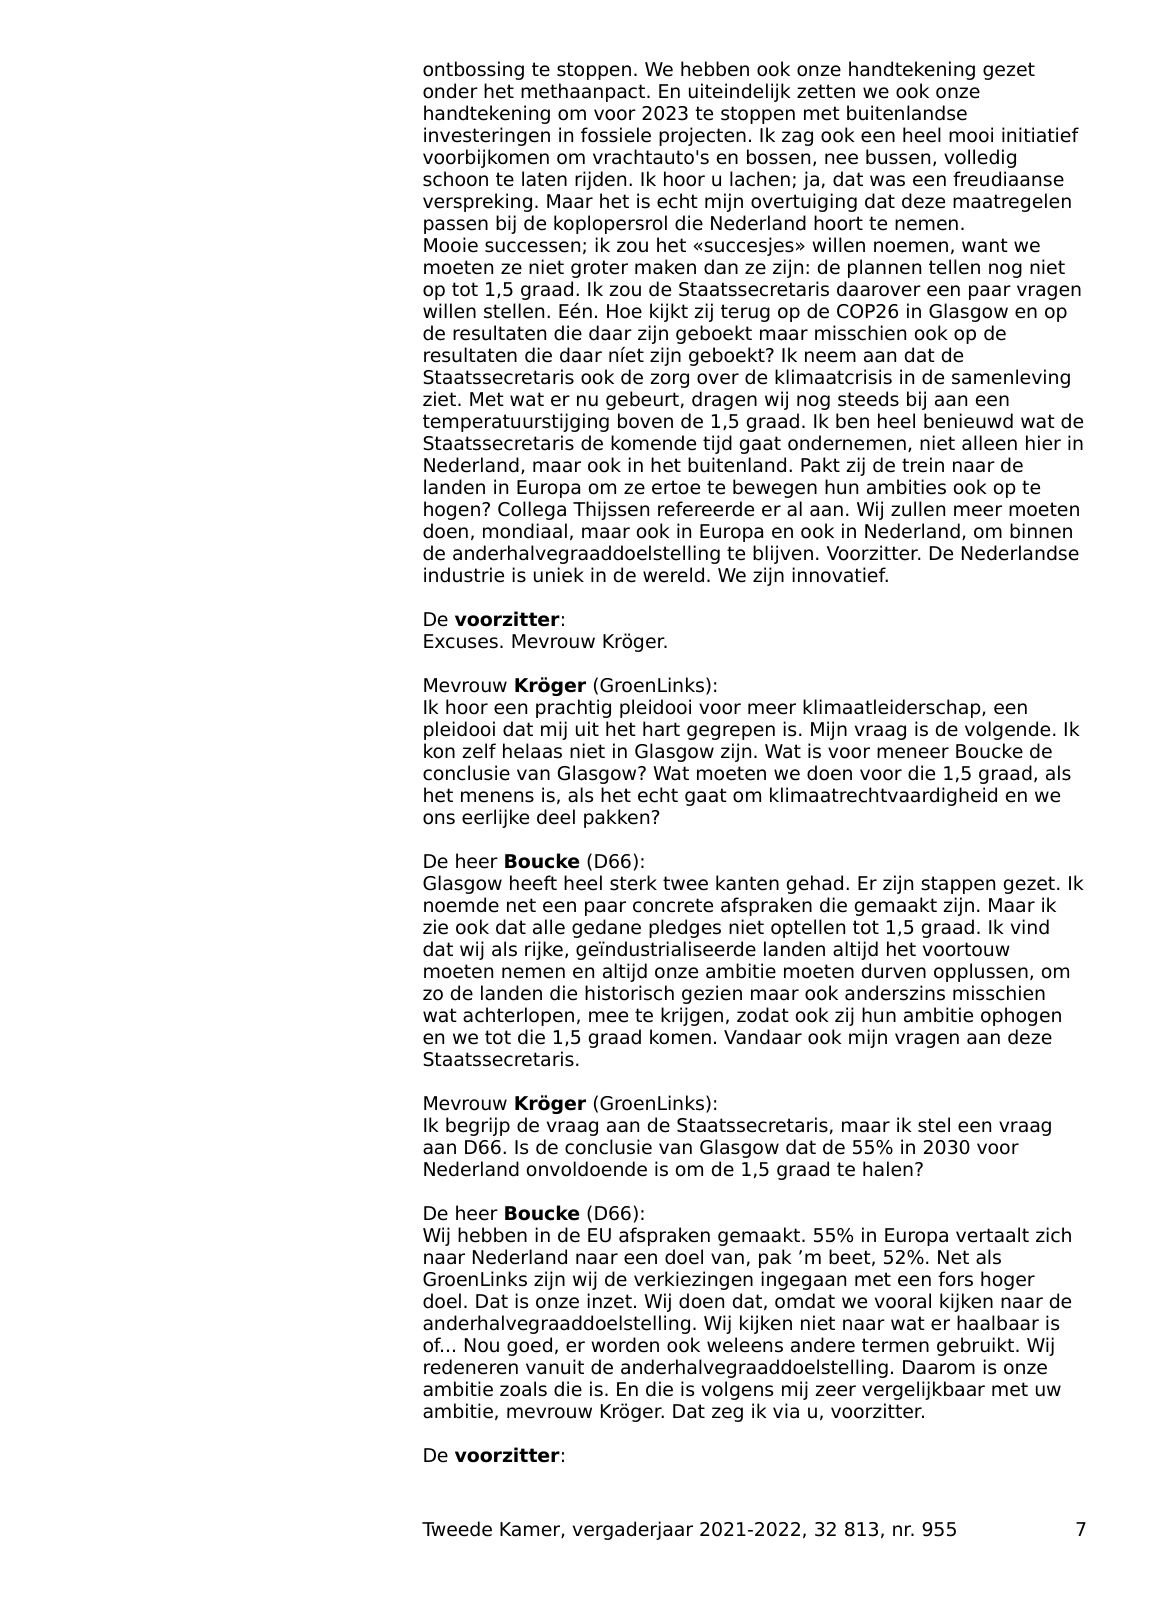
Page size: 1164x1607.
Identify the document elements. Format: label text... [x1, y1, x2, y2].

text Ik hoor een prachtig pleidooi voor meer klimaatleiderschap, een pleidooi dat mij uit het hart gegrepen is. Mijn vraag is de volgende. Ik kon zelf helaas niet in Glasgow zijn. Wat is voor meneer Boucke de conclusie van Glasgow? Wat moeten we doen voor die 1,5 graad, als het menens is, als het echt gaat om klimaatrechtvaardigheid en we ons eerlijke deel pakken? [422, 697, 1087, 829]
text Ik begrijp de vraag aan de Staatssecretaris, maar ik stel een vraag aan D66. Is de conclusie van Glasgow dat de 55% in 2030 voor Nederland onvoldoende is om de 1,5 graad te halen? [422, 1115, 1087, 1181]
text Mooie successen; ik zou het «succesjes» willen noemen, want we moeten ze niet groter maken dan ze zijn: de plannen tellen nog niet op tot 1,5 graad. Ik zou de Staatssecretaris daarover een paar vragen willen stellen. Eén. Hoe kijkt zij terug op de COP26 in Glasgow en op de resultaten die daar zijn geboekt maar misschien ook op de resultaten die daar níet zijn geboekt? Ik neem aan dat de Staatssecretaris ook de zorg over de klimaatcrisis in de samenleving ziet. Met wat er nu gebeurt, dragen wij nog steeds bij aan een temperatuurstijging boven de 1,5 graad. Ik ben heel benieuwd wat de Staatssecretaris de komende tijd gaat ondernemen, niet alleen hier in Nederland, maar ook in het buitenland. Pakt zij de trein naar de landen in Europa om ze ertoe te bewegen hun ambities ook op te hogen? Collega Thijssen refereerde er al aan. Wij zullen meer moeten doen, mondiaal, maar ook in Europa en ook in Nederland, om binnen de anderhalvegraaddoelstelling te blijven. Voorzitter. De Nederlandse industrie is uniek in de wereld. We zijn innovatief. [422, 235, 1087, 587]
text Mevrouw Kröger (GroenLinks): [422, 1093, 1087, 1115]
text Mevrouw Kröger (GroenLinks): [422, 675, 1087, 697]
text De voorzitter: [422, 609, 1087, 631]
text ontbossing te stoppen. We hebben ook onze handtekening gezet onder het methaanpact. En uiteindelijk zetten we ook onze handtekening om voor 2023 te stoppen met buitenlandse investeringen in fossiele projecten. Ik zag ook een heel mooi initiatief voorbijkomen om vrachtauto's en bossen, nee bussen, volledig schoon te laten rijden. Ik hoor u lachen; ja, dat was een freudiaanse verspreking. Maar het is echt mijn overtuiging dat deze maatregelen passen bij de koplopersrol die Nederland hoort te nemen. [422, 59, 1087, 235]
text Excuses. Mevrouw Kröger. [422, 631, 1087, 653]
text De voorzitter: [422, 1445, 1087, 1467]
text Glasgow heeft heel sterk twee kanten gehad. Er zijn stappen gezet. Ik noemde net een paar concrete afspraken die gemaakt zijn. Maar ik zie ook dat alle gedane pledges niet optellen tot 1,5 graad. Ik vind dat wij als rijke, geïndustrialiseerde landen altijd het voortouw moeten nemen en altijd onze ambitie moeten durven opplussen, om zo de landen die historisch gezien maar ook anderszins misschien wat achterlopen, mee te krijgen, zodat ook zij hun ambitie ophogen en we tot die 1,5 graad komen. Vandaar ook mijn vragen aan deze Staatssecretaris. [422, 873, 1087, 1071]
text De heer Boucke (D66): [422, 851, 1087, 873]
text Wij hebben in de EU afspraken gemaakt. 55% in Europa vertaalt zich naar Nederland naar een doel van, pak ’m beet, 52%. Net als GroenLinks zijn wij de verkiezingen ingegaan met een fors hoger doel. Dat is onze inzet. Wij doen dat, omdat we vooral kijken naar de anderhalvegraaddoelstelling. Wij kijken niet naar wat er haalbaar is of... Nou goed, er worden ook weleens andere termen gebruikt. Wij redeneren vanuit de anderhalvegraaddoelstelling. Daarom is onze ambitie zoals die is. En die is volgens mij zeer vergelijkbaar met uw ambitie, mevrouw Kröger. Dat zeg ik via u, voorzitter. [422, 1225, 1087, 1423]
text De heer Boucke (D66): [422, 1203, 1087, 1225]
